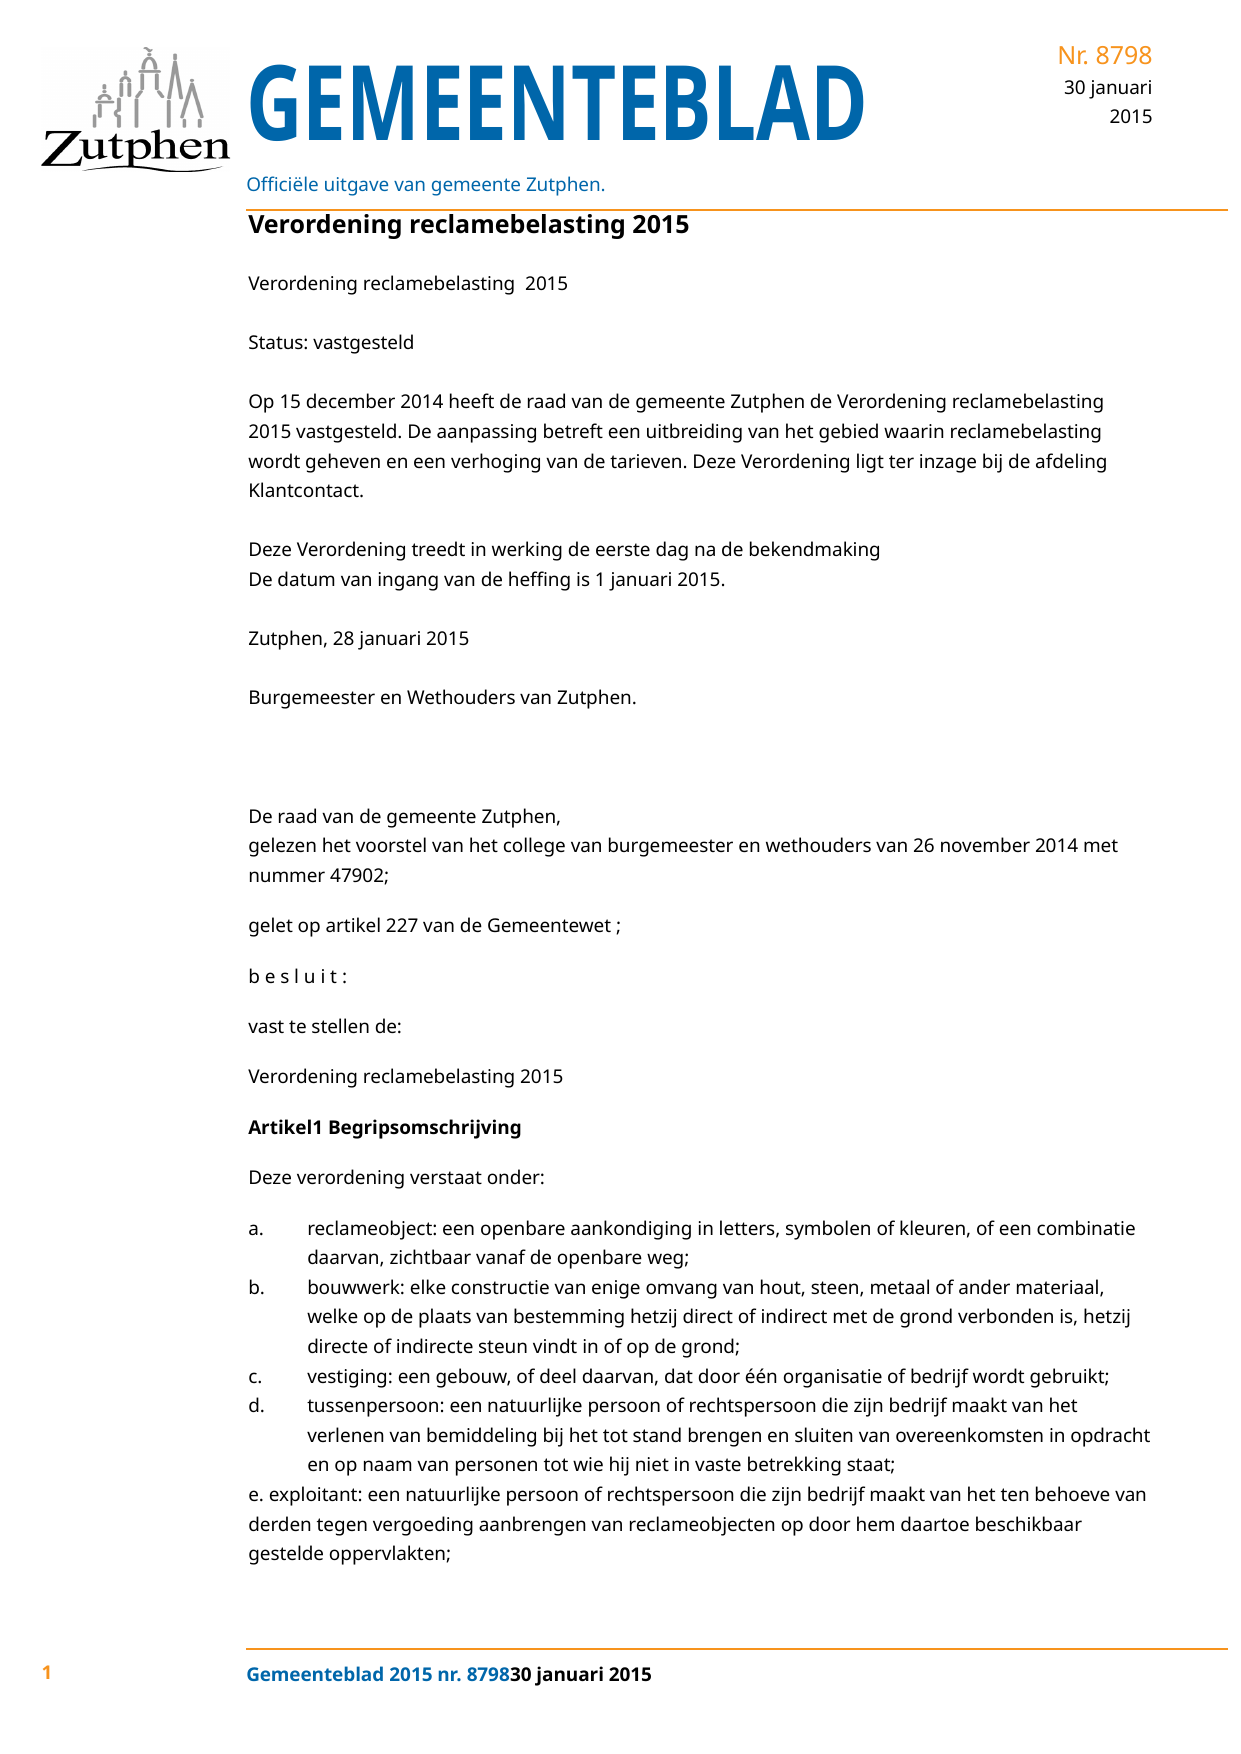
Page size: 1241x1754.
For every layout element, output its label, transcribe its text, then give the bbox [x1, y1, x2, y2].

text Verordening reclamebelasting 2015 [248, 211, 1152, 241]
text Artikel1 Begripsomschrijving [248, 1114, 1152, 1140]
text gelet op artikel 227 van de Gemeentewet ; [248, 912, 1152, 938]
text Status: vastgesteld [248, 329, 1152, 355]
text De datum van ingang van de heffing is 1 januari 2015. [248, 566, 1152, 592]
text gelezen het voorstel van het college van burgemeester en wethouders van 26 november 2014 met nummer 47902; [248, 832, 1152, 888]
text Verordening reclamebelasting 2015 [248, 270, 1152, 296]
list reclameobject: een openbare aankondiging in letters, symbolen of kleuren, of een combinatie daarvan, zichtbaar vanaf de openbare weg; [248, 1215, 1152, 1270]
list bouwwerk: elke constructie van enige omvang van hout, steen, metaal of ander materiaal, welke op de plaats van bestemming hetzij direct of indirect met de grond verbonden is, hetzij directe of indirecte steun vindt in of op de grond; [248, 1274, 1152, 1359]
text Verordening reclamebelasting 2015 [248, 1064, 1152, 1089]
picture [41, 47, 231, 172]
text Deze verordening verstaat onder: [248, 1164, 1152, 1190]
text vast te stellen de: [248, 1013, 1152, 1039]
text b e s l u i t : [248, 963, 1152, 988]
list tussenpersoon: een natuurlijke persoon of rechtspersoon die zijn bedrijf maakt van het verlenen van bemiddeling bij het tot stand brengen en sluiten van overeenkomsten in opdracht en op naam van personen tot wie hij niet in vaste betrekking staat; [248, 1392, 1152, 1477]
list vestiging: een gebouw, of deel daarvan, dat door één organisatie of bedrijf wordt gebruikt; [248, 1363, 1152, 1388]
text e. exploitant: een natuurlijke persoon of rechtspersoon die zijn bedrijf maakt van het ten behoeve van derden tegen vergoeding aanbrengen van reclameobjecten op door hem daartoe beschikbaar gestelde oppervlakten; [248, 1481, 1152, 1566]
text Zutphen, 28 januari 2015 [248, 625, 1152, 651]
text Op 15 december 2014 heeft de raad van de gemeente Zutphen de Verordening reclamebelasting 2015 vastgesteld. De aanpassing betreft een uitbreiding van het gebied waarin reclamebelasting wordt geheven en een verhoging van de tarieven. Deze Verordening ligt ter inzage bij de afdeling Klantcontact. [248, 389, 1152, 503]
text Burgemeester en Wethouders van Zutphen. [248, 684, 1152, 710]
text Deze Verordening treedt in werking de eerste dag na de bekendmaking [248, 537, 1152, 562]
text De raad van de gemeente Zutphen, [248, 803, 1152, 828]
